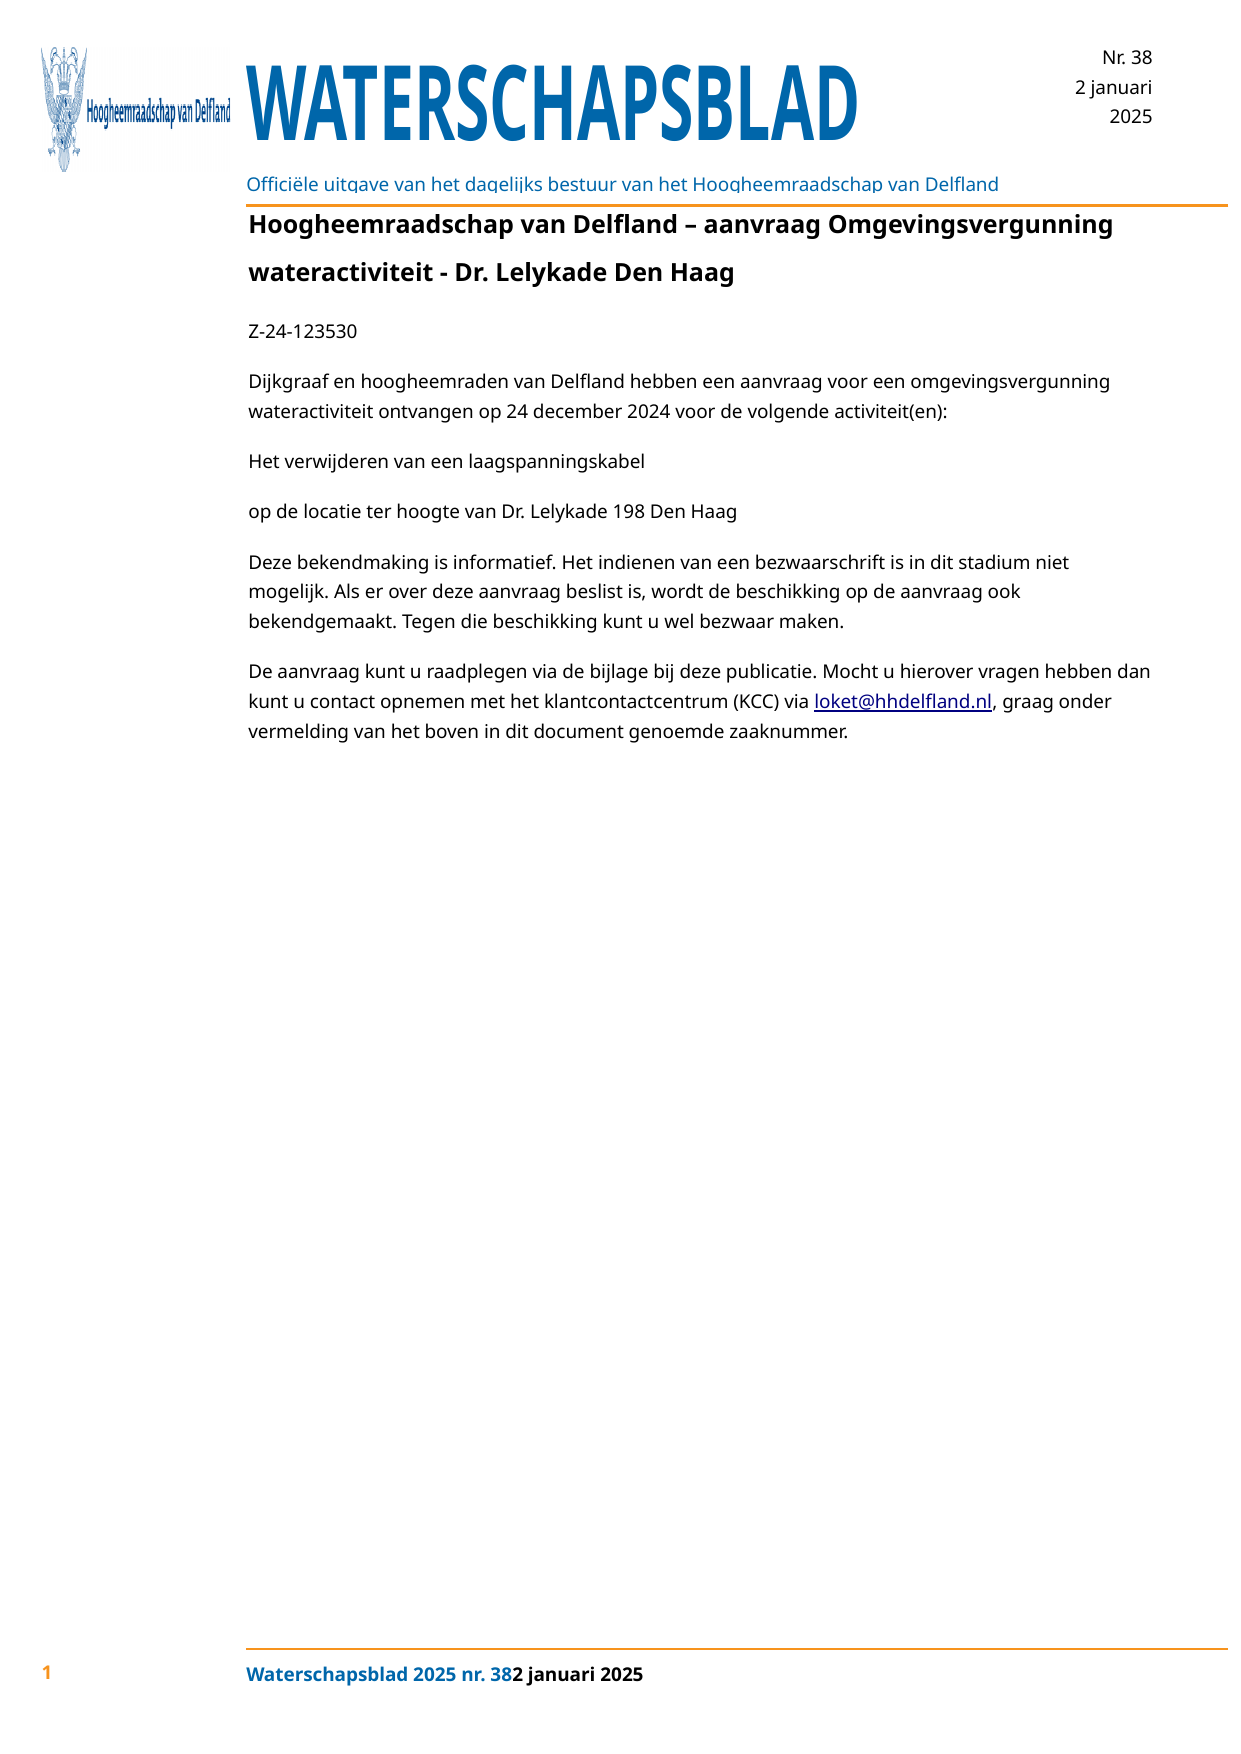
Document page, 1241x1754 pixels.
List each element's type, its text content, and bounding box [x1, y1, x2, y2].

text Hoogheemraadschap van Delfland – aanvraag Omgevingsvergunning wateractiviteit - Dr. Lelykade Den Haag [248, 207, 1152, 288]
picture [41, 47, 231, 172]
text Z-24-123530 [248, 318, 1152, 344]
text Deze bekendmaking is informatief. Het indienen van een bezwaarschrift is in dit stadium niet mogelijk. Als er over deze aanvraag beslist is, wordt de beschikking op de aanvraag ook bekendgemaakt. Tegen die beschikking kunt u wel bezwaar maken. [248, 549, 1152, 634]
text De aanvraag kunt u raadplegen via de bijlage bij deze publicatie. Mocht u hierover vragen hebben dan kunt u contact opnemen met het klantcontactcentrum (KCC) via loket@hhdelfland.nl, graag onder vermelding van het boven in dit document genoemde zaaknummer. [248, 659, 1152, 744]
text Het verwijderen van een laagspanningskabel [248, 448, 1152, 474]
text Dijkgraaf en hoogheemraden van Delfland hebben een aanvraag voor een omgevingsvergunning wateractiviteit ontvangen op 24 december 2024 voor de volgende activiteit(en): [248, 368, 1152, 424]
text op de locatie ter hoogte van Dr. Lelykade 198 Den Haag [248, 499, 1152, 524]
